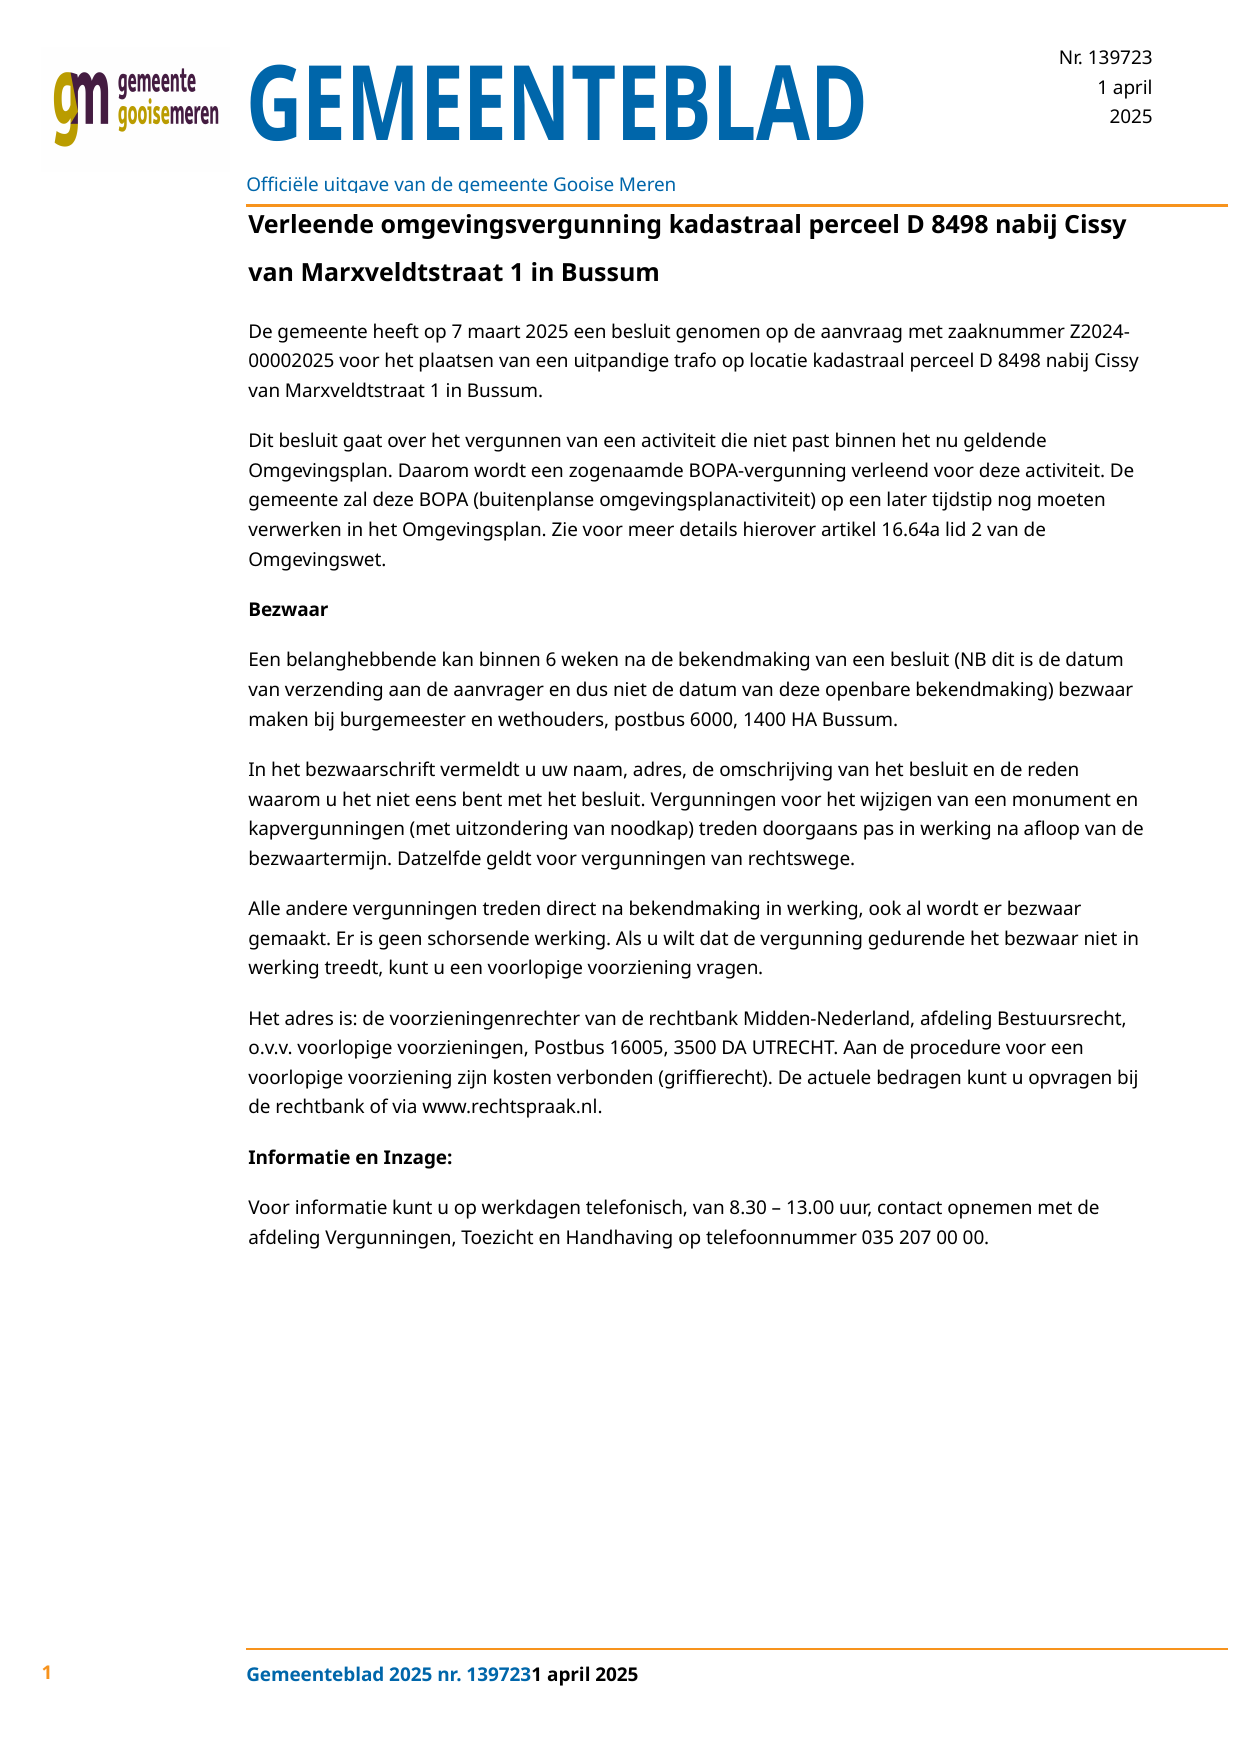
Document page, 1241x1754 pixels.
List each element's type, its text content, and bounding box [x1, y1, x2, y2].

picture [41, 47, 231, 172]
text Informatie en Inzage: [248, 1144, 1152, 1170]
text Het adres is: de voorzieningenrechter van de rechtbank Midden-Nederland, afdeling Bestuursrecht, o.v.v. voorlopige voorzieningen, Postbus 16005, 3500 DA UTRECHT. Aan de procedure voor een voorlopige voorziening zijn kosten verbonden (griffierecht). De actuele bedragen kunt u opvragen bij de rechtbank of via www.rechtspraak.nl. [248, 1005, 1152, 1119]
text Alle andere vergunningen treden direct na bekendmaking in werking, ook al wordt er bezwaar gemaakt. Er is geen schorsende werking. Als u wilt dat de vergunning gedurende het bezwaar niet in werking treedt, kunt u een voorlopige voorziening vragen. [248, 895, 1152, 980]
text Voor informatie kunt u op werkdagen telefonisch, van 8.30 – 13.00 uur, contact opnemen met de afdeling Vergunningen, Toezicht en Handhaving op telefoonnummer 035 207 00 00. [248, 1194, 1152, 1250]
text Bezwaar [248, 596, 1152, 622]
text Een belanghebbende kan binnen 6 weken na de bekendmaking van een besluit (NB dit is de datum van verzending aan de aanvrager en dus niet de datum van deze openbare bekendmaking) bezwaar maken bij burgemeester en wethouders, postbus 6000, 1400 HA Bussum. [248, 647, 1152, 732]
text Dit besluit gaat over het vergunnen van een activiteit die niet past binnen het nu geldende Omgevingsplan. Daarom wordt een zogenaamde BOPA-vergunning verleend voor deze activiteit. De gemeente zal deze BOPA (buitenplanse omgevingsplanactiviteit) op een later tijdstip nog moeten verwerken in het Omgevingsplan. Zie voor meer details hierover artikel 16.64a lid 2 van de Omgevingswet. [248, 427, 1152, 572]
text Verleende omgevingsvergunning kadastraal perceel D 8498 nabij Cissy van Marxveldtstraat 1 in Bussum [248, 207, 1152, 288]
text De gemeente heeft op 7 maart 2025 een besluit genomen op de aanvraag met zaaknummer Z2024-00002025 voor het plaatsen van een uitpandige trafo op locatie kadastraal perceel D 8498 nabij Cissy van Marxveldtstraat 1 in Bussum. [248, 318, 1152, 403]
text In het bezwaarschrift vermeldt u uw naam, adres, de omschrijving van het besluit en de reden waarom u het niet eens bent met het besluit. Vergunningen voor het wijzigen van een monument en kapvergunningen (met uitzondering van noodkap) treden doorgaans pas in werking na afloop van de bezwaartermijn. Datzelfde geldt voor vergunningen van rechtswege. [248, 756, 1152, 871]
